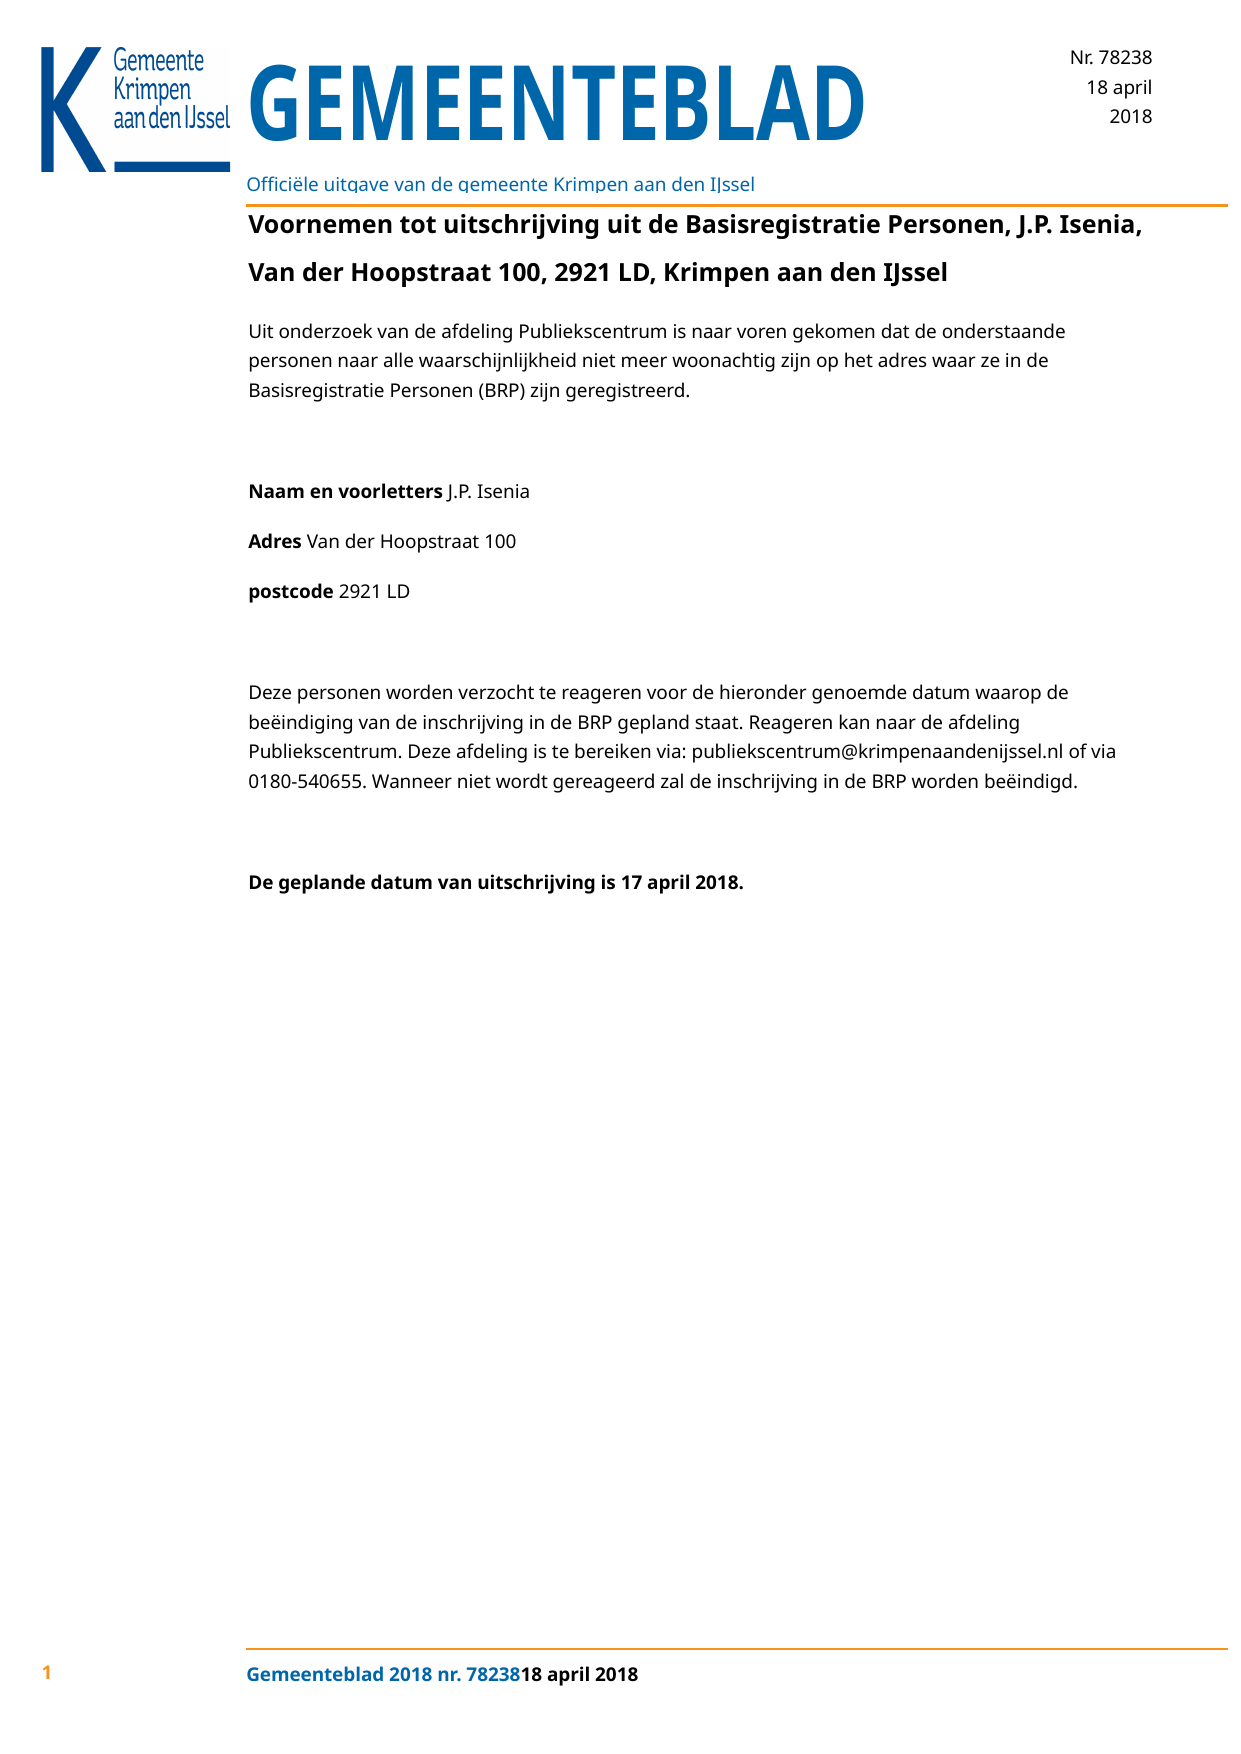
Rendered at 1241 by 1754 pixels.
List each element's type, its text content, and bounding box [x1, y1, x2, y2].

text Deze personen worden verzocht te reageren voor de hieronder genoemde datum waarop de beëindiging van de inschrijving in de BRP gepland staat. Reageren kan naar de afdeling Publiekscentrum. Deze afdeling is te bereiken via: publiekscentrum@krimpenaandenijssel.nl of via 0180-540655. Wanneer niet wordt gereageerd zal de inschrijving in de BRP worden beëindigd. [248, 679, 1152, 794]
text postcode 2921 LD [248, 579, 1152, 604]
text Voornemen tot uitschrijving uit de Basisregistratie Personen, J.P. Isenia, Van der Hoopstraat 100, 2921 LD, Krimpen aan den IJssel [248, 207, 1152, 288]
picture [41, 47, 231, 172]
text Adres Van der Hoopstraat 100 [248, 528, 1152, 554]
text Uit onderzoek van de afdeling Publiekscentrum is naar voren gekomen dat de onderstaande personen naar alle waarschijnlijkheid niet meer woonachtig zijn op het adres waar ze in de Basisregistratie Personen (BRP) zijn geregistreerd. [248, 318, 1152, 403]
text Naam en voorletters J.P. Isenia [248, 478, 1152, 504]
text De geplande datum van uitschrijving is 17 april 2018. [248, 869, 1152, 895]
